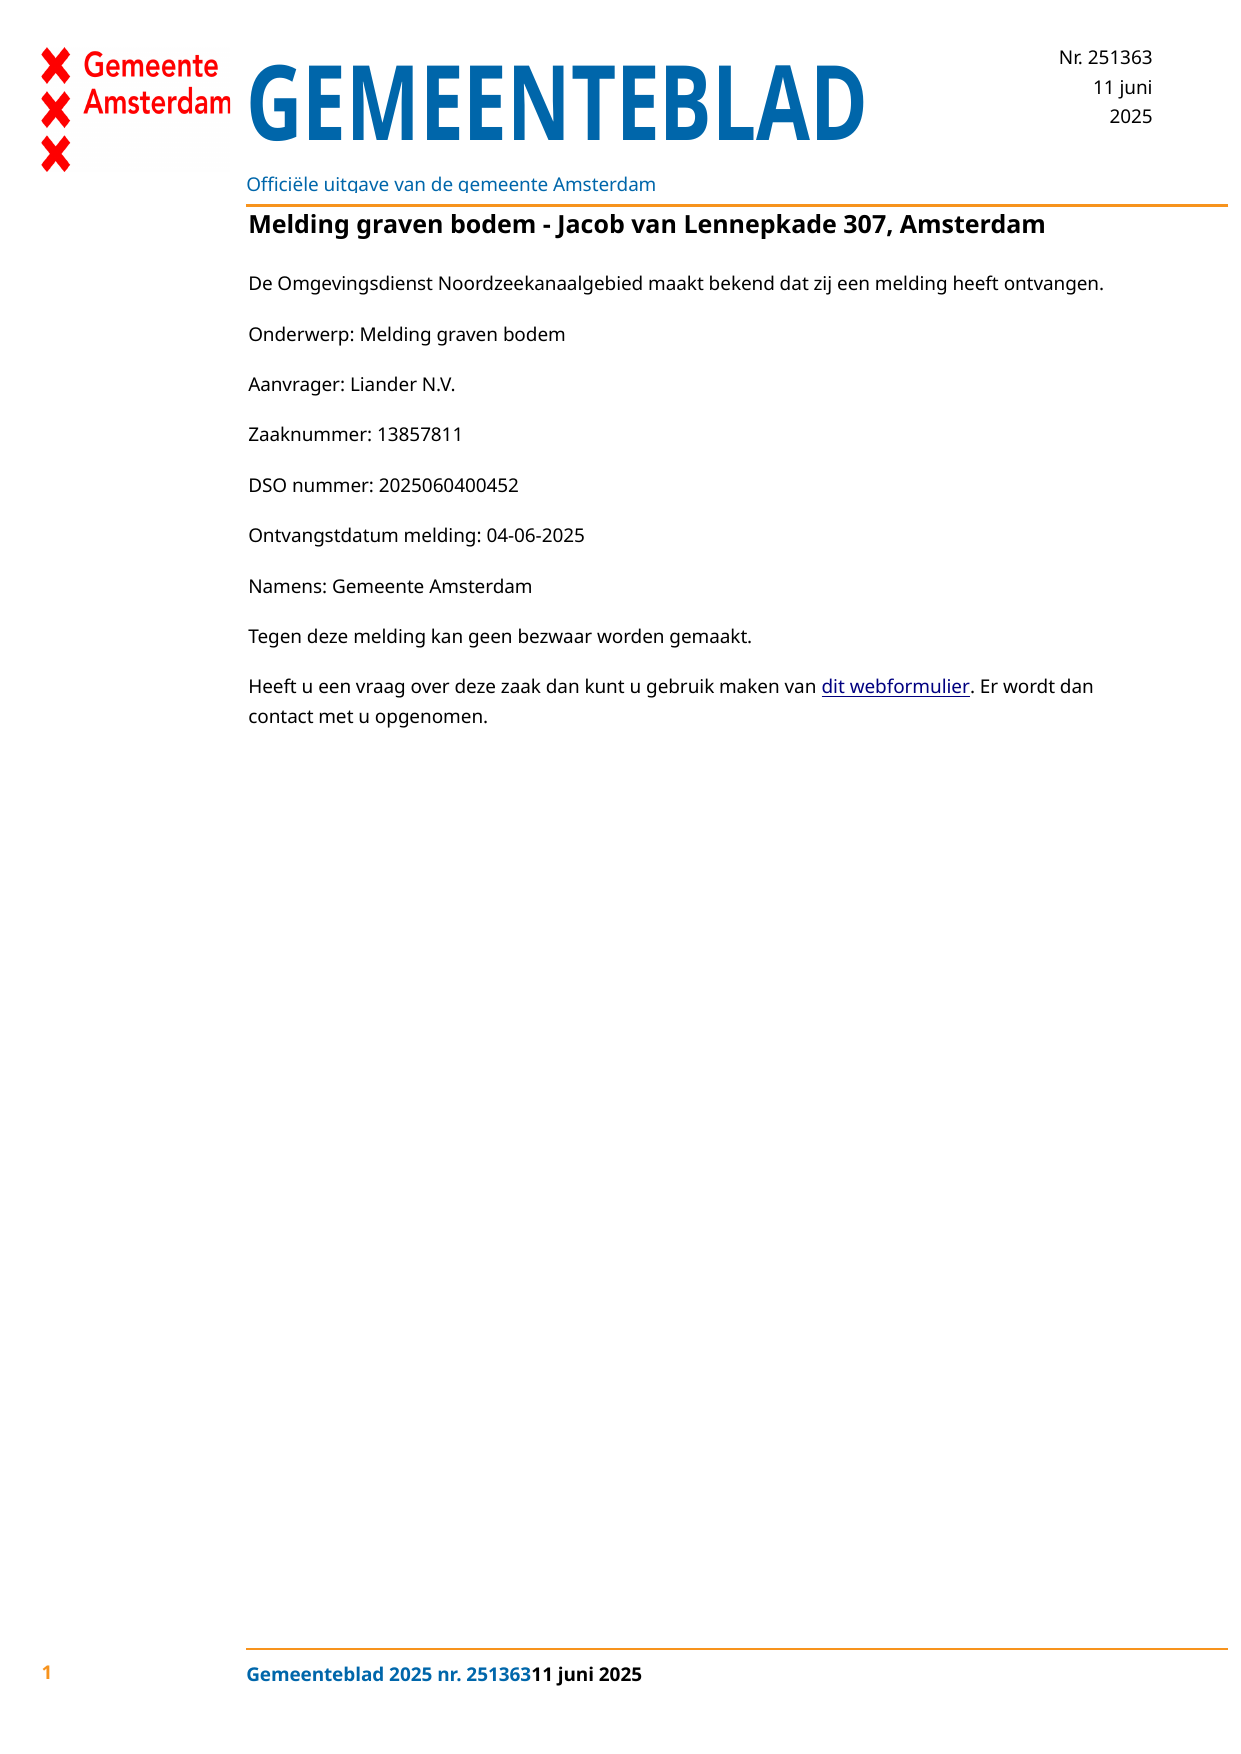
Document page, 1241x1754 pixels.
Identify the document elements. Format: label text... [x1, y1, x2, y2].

text Tegen deze melding kan geen bezwaar worden gemaakt. [248, 623, 1152, 649]
text Namens: Gemeente Amsterdam [248, 573, 1152, 598]
text De Omgevingsdienst Noordzeekanaalgebied maakt bekend dat zij een melding heeft ontvangen. [248, 270, 1152, 296]
text Onderwerp: Melding graven bodem [248, 321, 1152, 346]
text Aanvrager: Liander N.V. [248, 371, 1152, 397]
text Heeft u een vraag over deze zaak dan kunt u gebruik maken van dit webformulier. Er wordt dan contact met u opgenomen. [248, 674, 1152, 729]
text Zaaknummer: 13857811 [248, 422, 1152, 447]
picture [41, 47, 231, 172]
text Melding graven bodem - Jacob van Lennepkade 307, Amsterdam [248, 207, 1152, 241]
text DSO nummer: 2025060400452 [248, 472, 1152, 498]
text Ontvangstdatum melding: 04-06-2025 [248, 522, 1152, 548]
